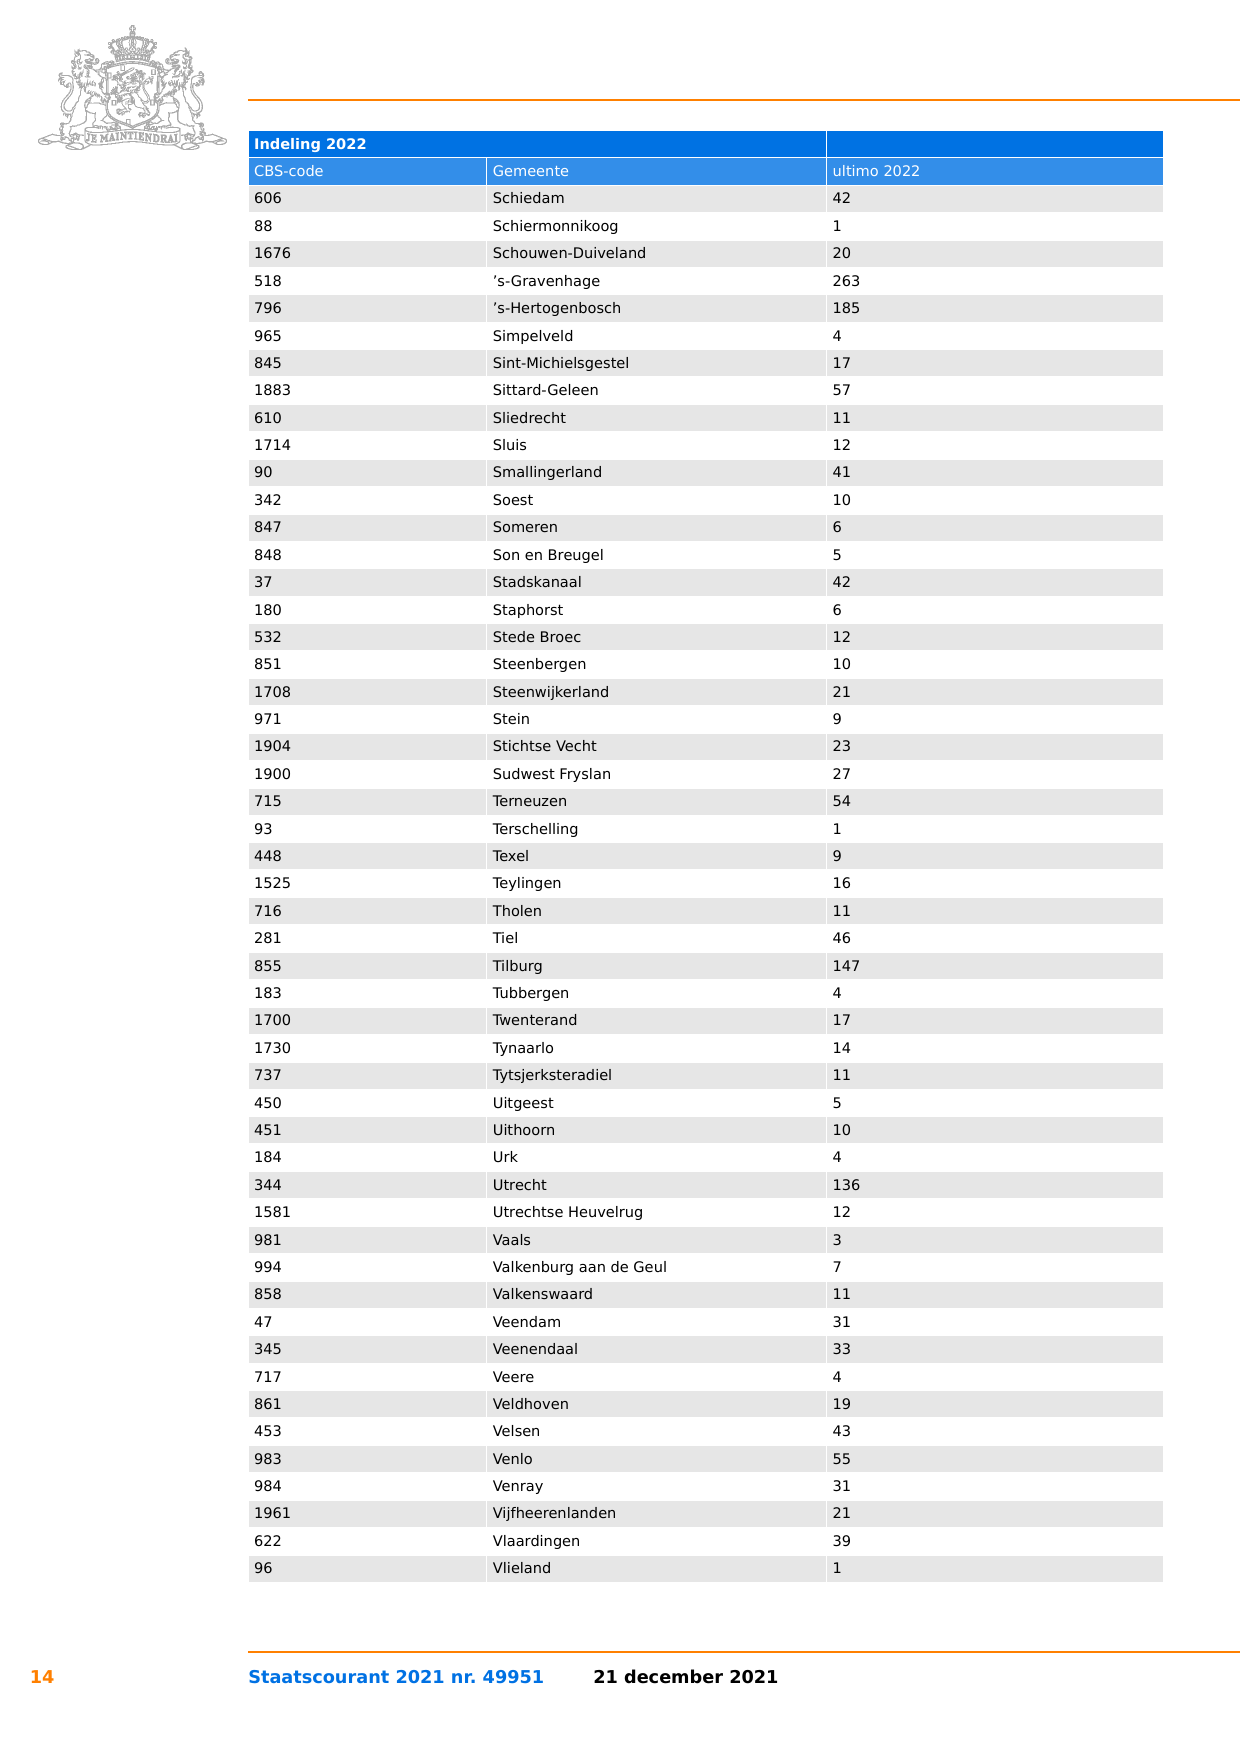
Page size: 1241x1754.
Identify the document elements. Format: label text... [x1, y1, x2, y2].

table_cell 37 [249, 569, 486, 596]
table_cell Schouwen-Duiveland [487, 241, 826, 267]
table_cell 1883 [249, 378, 486, 404]
table_cell 31 [827, 1473, 1163, 1500]
table_cell 448 [249, 843, 486, 869]
table_cell Tilburg [487, 953, 826, 979]
table_cell 971 [249, 706, 486, 733]
table_cell Sluis [487, 432, 826, 459]
table_cell 10 [827, 1117, 1163, 1143]
table_cell Veldhoven [487, 1391, 826, 1417]
table_cell Steenbergen [487, 651, 826, 678]
table_cell Vlieland [487, 1556, 826, 1582]
table_cell 17 [827, 350, 1163, 376]
table_cell 11 [827, 1282, 1163, 1308]
table_cell 21 [827, 1501, 1163, 1527]
table_cell 43 [827, 1419, 1163, 1445]
table_cell Sittard-Geleen [487, 378, 826, 404]
table_cell 344 [249, 1172, 486, 1198]
table_cell 610 [249, 405, 486, 431]
table_cell 965 [249, 323, 486, 349]
table_cell Veere [487, 1364, 826, 1390]
table_cell 1900 [249, 761, 486, 787]
table_cell 88 [249, 213, 486, 239]
table_cell 855 [249, 953, 486, 979]
table_cell 1730 [249, 1035, 486, 1061]
table_cell 1 [827, 213, 1163, 239]
table_cell 136 [827, 1172, 1163, 1198]
table_cell Tubbergen [487, 980, 826, 1007]
table_cell 848 [249, 542, 486, 568]
table_cell ’s-Hertogenbosch [487, 295, 826, 322]
table_cell ’s-Gravenhage [487, 268, 826, 294]
table_cell Steenwijkerland [487, 679, 826, 705]
table_cell 9 [827, 843, 1163, 869]
table_cell 1581 [249, 1199, 486, 1226]
table_cell Venray [487, 1473, 826, 1500]
table_cell 3 [827, 1227, 1163, 1253]
table_cell 9 [827, 706, 1163, 733]
table_cell Staphorst [487, 597, 826, 623]
table_cell Smallingerland [487, 460, 826, 486]
table_cell Schiermonnikoog [487, 213, 826, 239]
table_cell 93 [249, 816, 486, 842]
table_cell ultimo 2022 [827, 158, 1163, 185]
table_cell Tytsjerksteradiel [487, 1063, 826, 1089]
table_cell 1 [827, 816, 1163, 842]
table_cell Veendam [487, 1309, 826, 1335]
table_cell 33 [827, 1336, 1163, 1363]
table_cell 11 [827, 898, 1163, 924]
table_cell 96 [249, 1556, 486, 1582]
table_cell 737 [249, 1063, 486, 1089]
table_cell 39 [827, 1528, 1163, 1554]
table_cell Velsen [487, 1419, 826, 1445]
table_cell 19 [827, 1391, 1163, 1417]
table_cell 185 [827, 295, 1163, 322]
table_header Indeling 2022 [249, 131, 826, 157]
table_cell 21 [827, 679, 1163, 705]
table_cell Teylingen [487, 871, 826, 897]
table_cell 453 [249, 1419, 486, 1445]
table_cell 983 [249, 1446, 486, 1472]
table_cell 6 [827, 597, 1163, 623]
table_cell Gemeente [487, 158, 826, 185]
table_cell 451 [249, 1117, 486, 1143]
table_cell 994 [249, 1254, 486, 1281]
table_cell 180 [249, 597, 486, 623]
table_cell 1700 [249, 1008, 486, 1034]
table_cell Simpelveld [487, 323, 826, 349]
table_cell 606 [249, 186, 486, 212]
table_header [827, 131, 1163, 157]
table_cell Valkenburg aan de Geul [487, 1254, 826, 1281]
table_cell Tynaarlo [487, 1035, 826, 1061]
table_cell Utrecht [487, 1172, 826, 1198]
table_cell 4 [827, 323, 1163, 349]
table_cell 5 [827, 1090, 1163, 1116]
table_cell 1525 [249, 871, 486, 897]
table_cell 1708 [249, 679, 486, 705]
table_cell 12 [827, 432, 1163, 459]
table_cell 17 [827, 1008, 1163, 1034]
table_cell 981 [249, 1227, 486, 1253]
table_cell 622 [249, 1528, 486, 1554]
table_cell 183 [249, 980, 486, 1007]
table_cell Tholen [487, 898, 826, 924]
table_cell 1904 [249, 734, 486, 760]
table_cell 12 [827, 1199, 1163, 1226]
table_cell 263 [827, 268, 1163, 294]
table_cell 147 [827, 953, 1163, 979]
table_cell 1 [827, 1556, 1163, 1582]
table_cell 281 [249, 925, 486, 952]
table_cell 14 [827, 1035, 1163, 1061]
table_cell 42 [827, 569, 1163, 596]
table_cell CBS-code [249, 158, 486, 185]
table_cell 984 [249, 1473, 486, 1500]
table_cell 10 [827, 651, 1163, 678]
table_cell 20 [827, 241, 1163, 267]
table_cell 12 [827, 624, 1163, 650]
table_cell 345 [249, 1336, 486, 1363]
table_cell Valkenswaard [487, 1282, 826, 1308]
table_cell 796 [249, 295, 486, 322]
table_cell 90 [249, 460, 486, 486]
table_cell 54 [827, 789, 1163, 815]
table_cell Vlaardingen [487, 1528, 826, 1554]
table_cell 31 [827, 1309, 1163, 1335]
table_cell 11 [827, 1063, 1163, 1089]
table_cell 57 [827, 378, 1163, 404]
table_cell 27 [827, 761, 1163, 787]
table_cell Schiedam [487, 186, 826, 212]
table_cell 717 [249, 1364, 486, 1390]
table_cell 41 [827, 460, 1163, 486]
table_cell Sliedrecht [487, 405, 826, 431]
table_cell 47 [249, 1309, 486, 1335]
table_cell Son en Breugel [487, 542, 826, 568]
table_cell 851 [249, 651, 486, 678]
table_cell 184 [249, 1145, 486, 1171]
table_cell Vaals [487, 1227, 826, 1253]
table_cell 342 [249, 487, 486, 513]
table_cell Utrechtse Heuvelrug [487, 1199, 826, 1226]
table_cell 10 [827, 487, 1163, 513]
table_cell Vijfheerenlanden [487, 1501, 826, 1527]
table_cell Stadskanaal [487, 569, 826, 596]
table_cell 11 [827, 405, 1163, 431]
table_cell 1961 [249, 1501, 486, 1527]
table_cell 46 [827, 925, 1163, 952]
table_cell Stede Broec [487, 624, 826, 650]
table_cell 4 [827, 980, 1163, 1007]
table_cell 1676 [249, 241, 486, 267]
table_cell 861 [249, 1391, 486, 1417]
table_cell 518 [249, 268, 486, 294]
table_cell 858 [249, 1282, 486, 1308]
table_cell 7 [827, 1254, 1163, 1281]
picture [38, 25, 227, 150]
table_cell Uitgeest [487, 1090, 826, 1116]
table_cell 845 [249, 350, 486, 376]
table_cell Terschelling [487, 816, 826, 842]
table_cell Texel [487, 843, 826, 869]
table_cell Sudwest Fryslan [487, 761, 826, 787]
table_cell 4 [827, 1364, 1163, 1390]
table_cell Tiel [487, 925, 826, 952]
table_cell Veenendaal [487, 1336, 826, 1363]
table_cell Terneuzen [487, 789, 826, 815]
table_cell Uithoorn [487, 1117, 826, 1143]
table_cell 1714 [249, 432, 486, 459]
table_cell 6 [827, 515, 1163, 541]
table_cell 532 [249, 624, 486, 650]
table_cell 16 [827, 871, 1163, 897]
table_cell 450 [249, 1090, 486, 1116]
table_cell Stichtse Vecht [487, 734, 826, 760]
table_cell Soest [487, 487, 826, 513]
table_cell 5 [827, 542, 1163, 568]
table_cell Sint-Michielsgestel [487, 350, 826, 376]
table_cell 4 [827, 1145, 1163, 1171]
table_cell Someren [487, 515, 826, 541]
table_cell 847 [249, 515, 486, 541]
table_cell 716 [249, 898, 486, 924]
table_cell 55 [827, 1446, 1163, 1472]
table_cell Twenterand [487, 1008, 826, 1034]
table_cell Stein [487, 706, 826, 733]
table_cell 23 [827, 734, 1163, 760]
table_cell Venlo [487, 1446, 826, 1472]
table_cell Urk [487, 1145, 826, 1171]
table_cell 715 [249, 789, 486, 815]
table_cell 42 [827, 186, 1163, 212]
